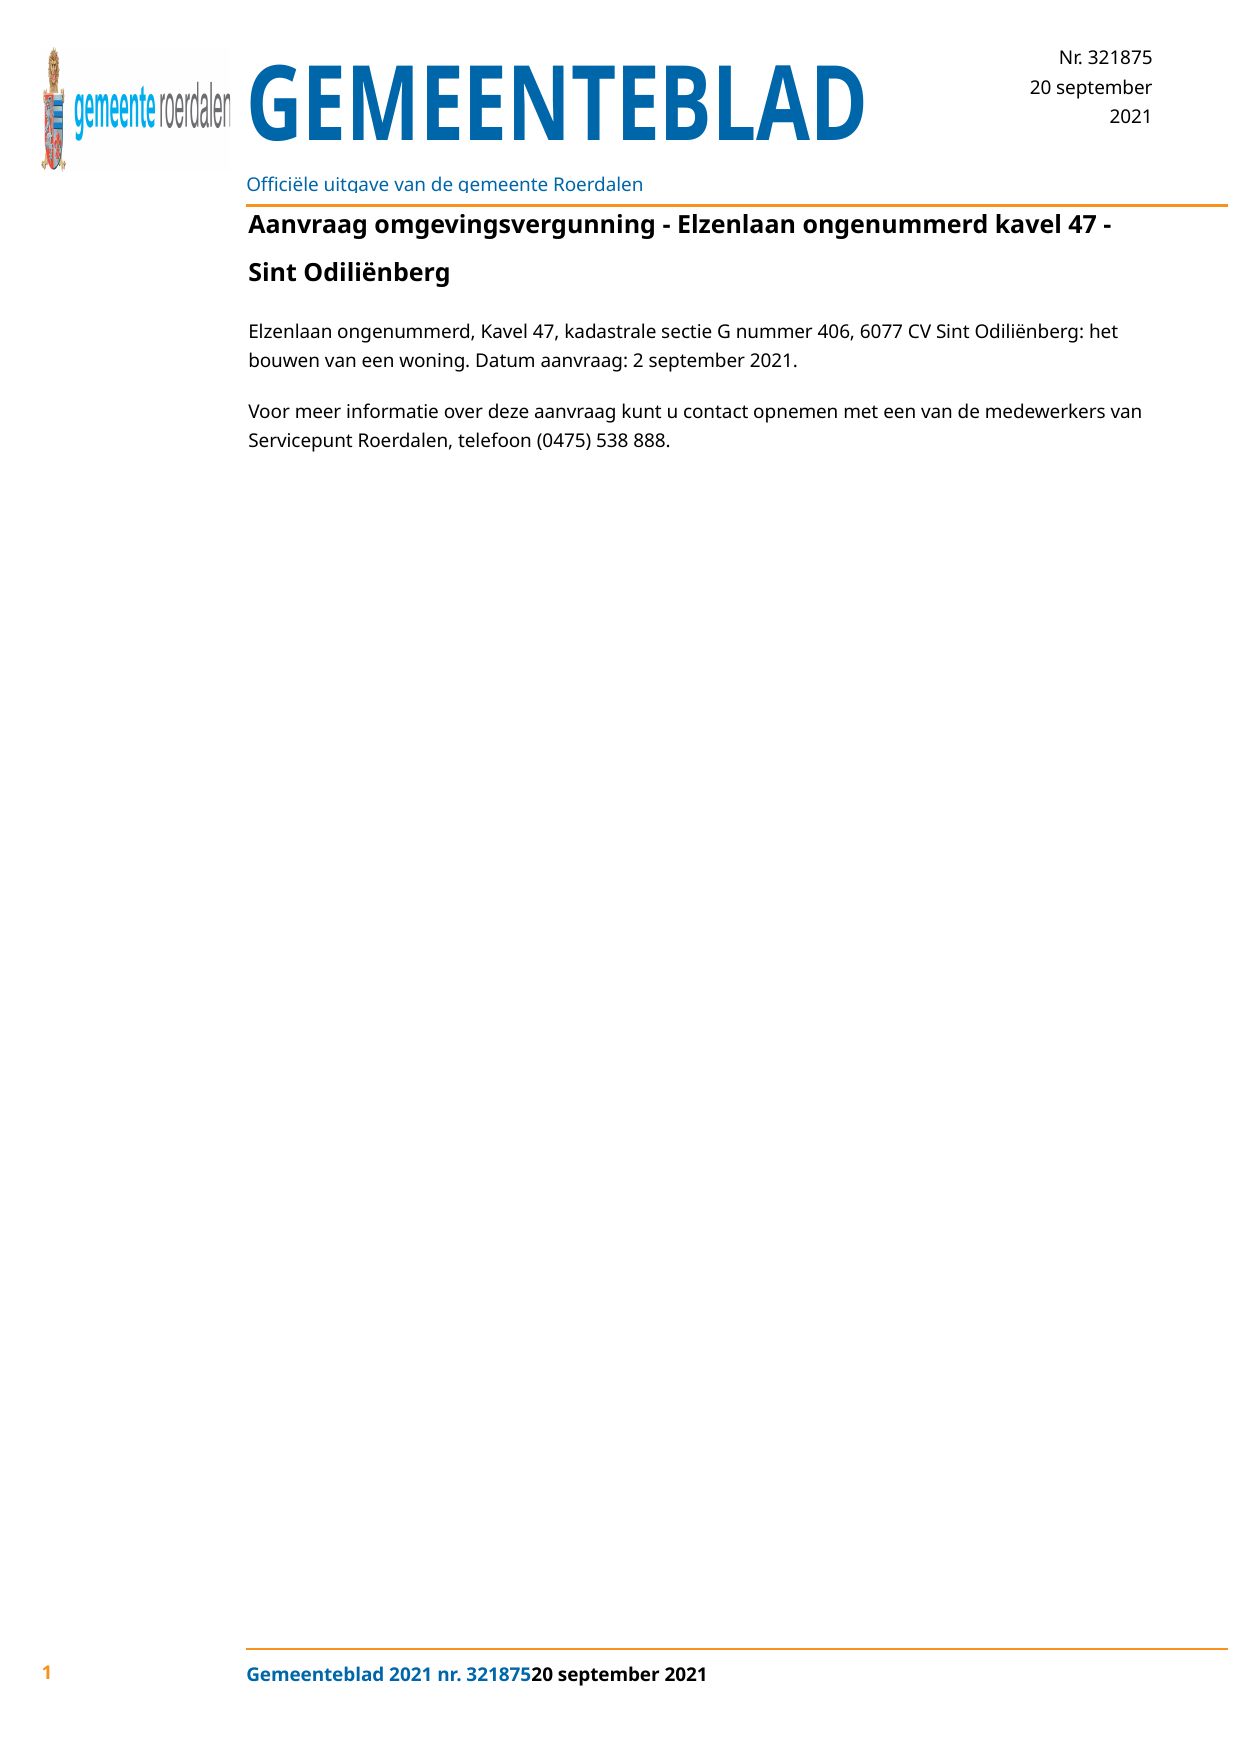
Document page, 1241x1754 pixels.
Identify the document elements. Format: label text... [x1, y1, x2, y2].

text Aanvraag omgevingsvergunning - Elzenlaan ongenummerd kavel 47 - Sint Odiliënberg [248, 207, 1152, 288]
text Voor meer informatie over deze aanvraag kunt u contact opnemen met een van de medewerkers van Servicepunt Roerdalen, telefoon (0475) 538 888. [248, 398, 1152, 453]
text Elzenlaan ongenummerd, Kavel 47, kadastrale sectie G nummer 406, 6077 CV Sint Odiliënberg: het bouwen van een woning. Datum aanvraag: 2 september 2021. [248, 318, 1152, 373]
picture [41, 47, 231, 172]
